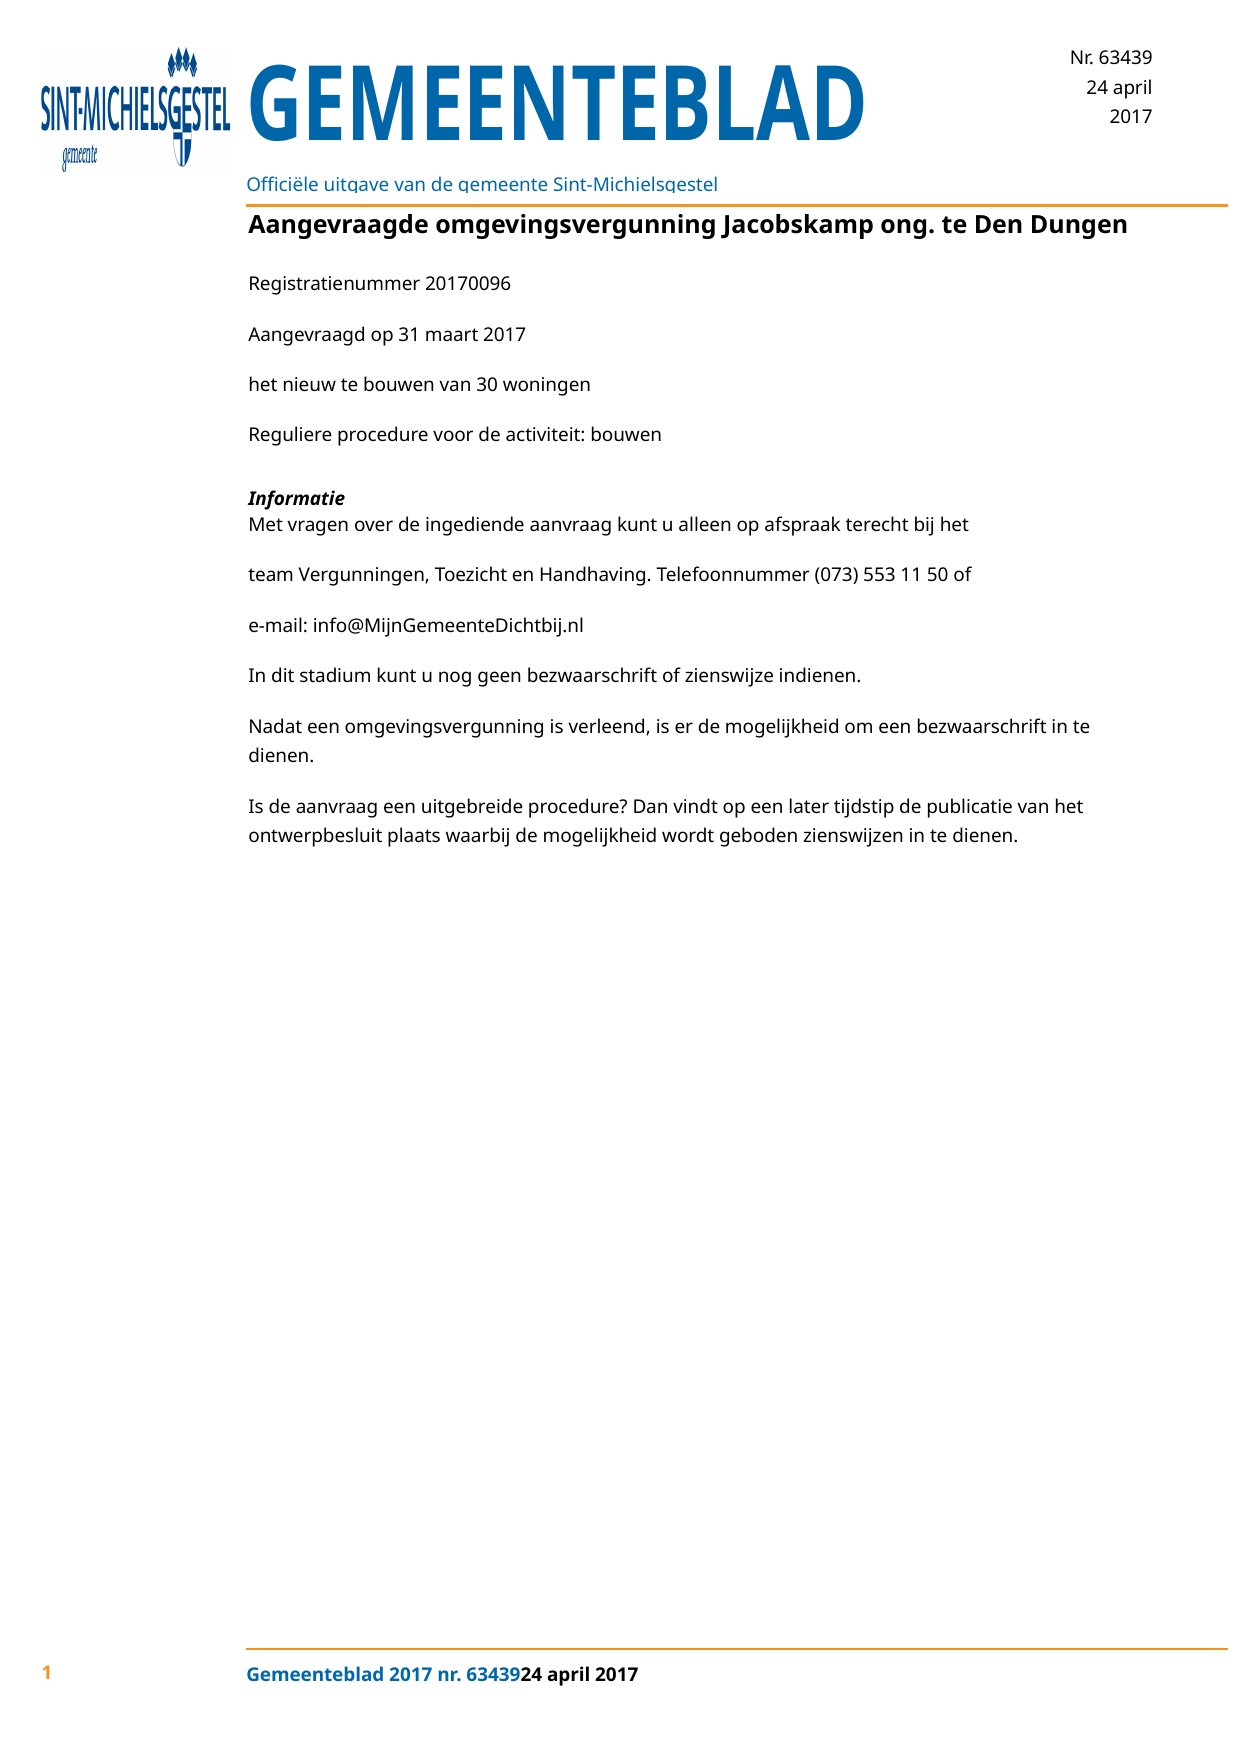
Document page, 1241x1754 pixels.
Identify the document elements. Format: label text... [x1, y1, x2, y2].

text Aangevraagd op 31 maart 2017 [248, 321, 1152, 346]
text e-mail: info@MijnGemeenteDichtbij.nl [248, 612, 1152, 638]
text Is de aanvraag een uitgebreide procedure? Dan vindt op een later tijdstip de publicatie van het ontwerpbesluit plaats waarbij de mogelijkheid wordt geboden zienswijzen in te dienen. [248, 793, 1152, 848]
text team Vergunningen, Toezicht en Handhaving. Telefoonnummer (073) 553 11 50 of [248, 562, 1152, 587]
text In dit stadium kunt u nog geen bezwaarschrift of zienswijze indienen. [248, 662, 1152, 688]
text Met vragen over de ingediende aanvraag kunt u alleen op afspraak terecht bij het [248, 511, 1152, 537]
text Nadat een omgevingsvergunning is verleend, is er de mogelijkheid om een bezwaarschrift in te dienen. [248, 713, 1152, 768]
picture [41, 47, 231, 172]
text Reguliere procedure voor de activiteit: bouwen [248, 422, 1152, 447]
text het nieuw te bouwen van 30 woningen [248, 371, 1152, 397]
text Aangevraagde omgevingsvergunning Jacobskamp ong. te Den Dungen [248, 207, 1152, 241]
text Informatie [248, 486, 1152, 511]
text Registratienummer 20170096 [248, 270, 1152, 296]
